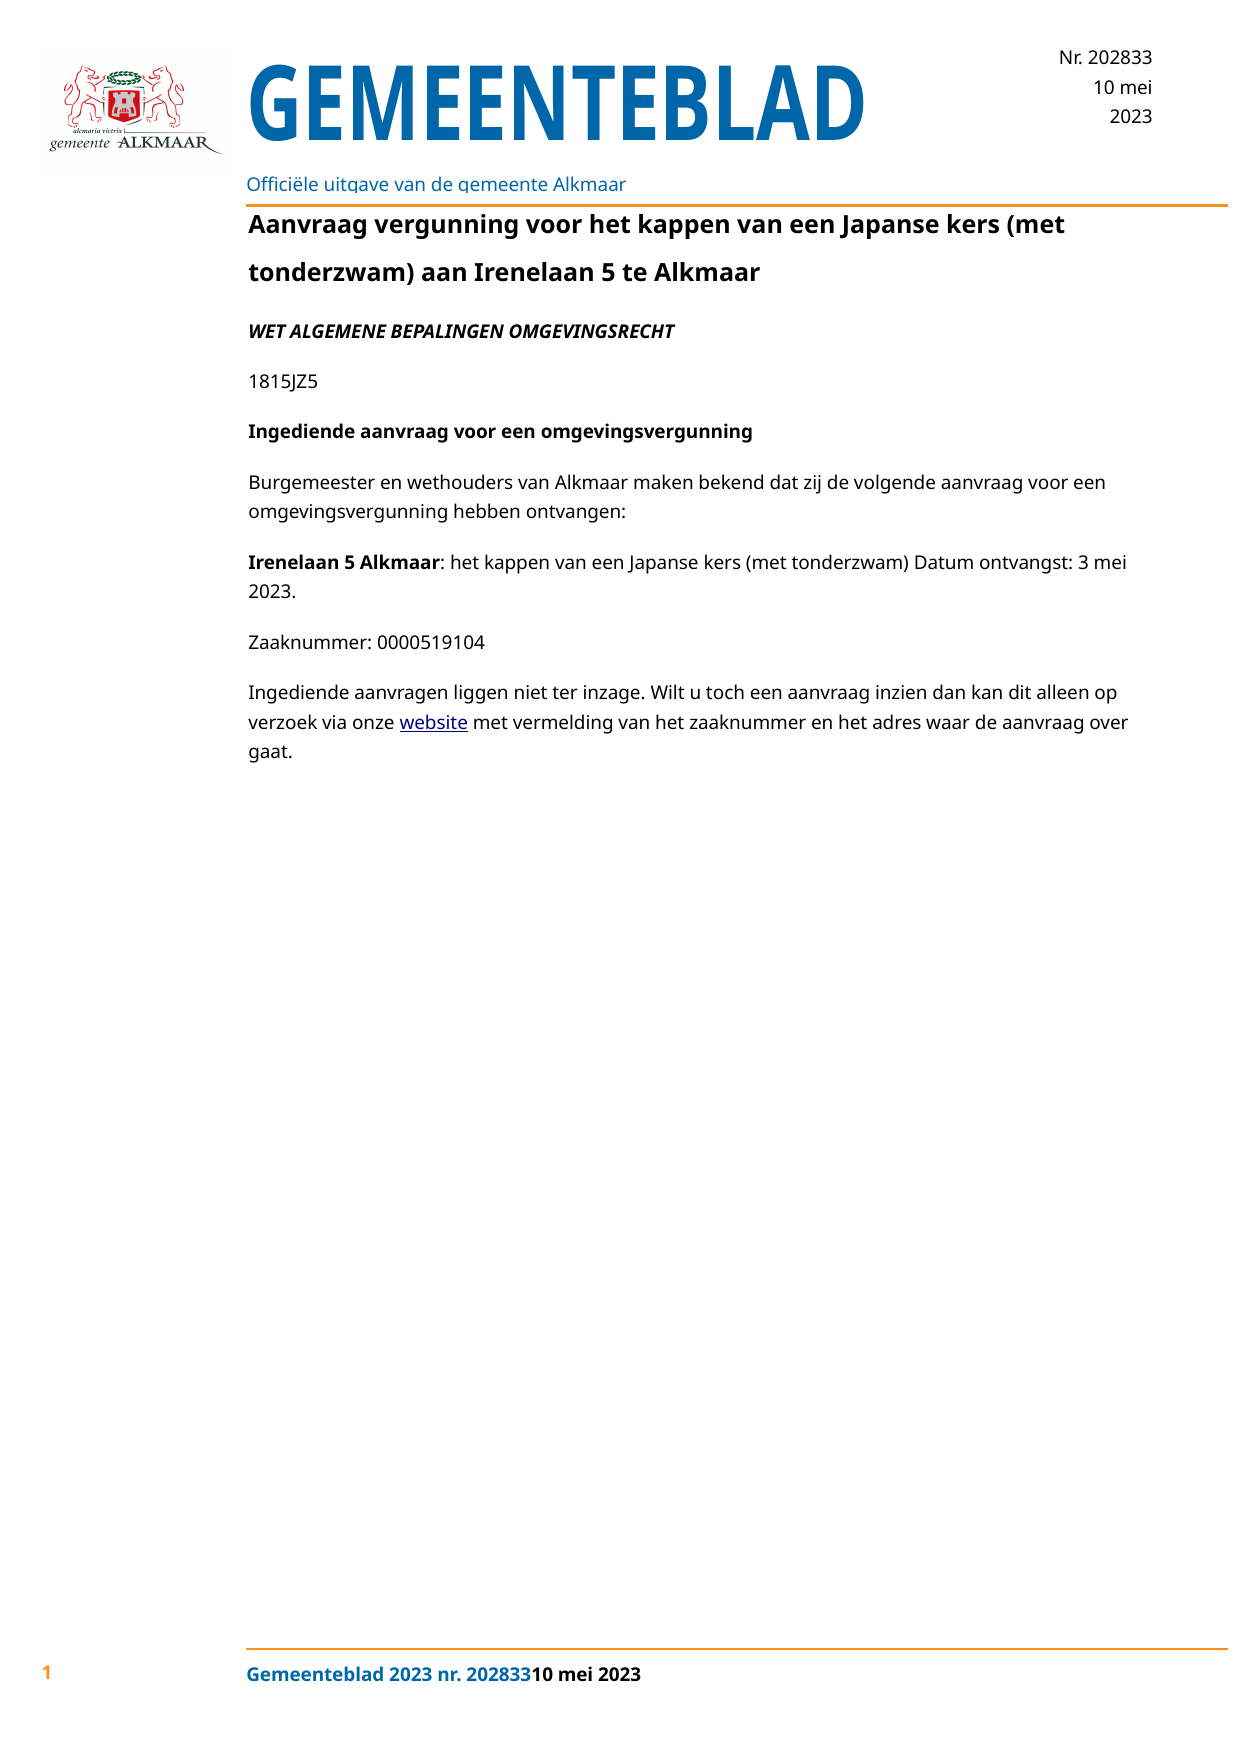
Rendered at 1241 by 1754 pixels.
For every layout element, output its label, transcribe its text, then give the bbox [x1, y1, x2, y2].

text Burgemeester en wethouders van Alkmaar maken bekend dat zij de volgende aanvraag voor een omgevingsvergunning hebben ontvangen: [248, 469, 1152, 524]
text Zaaknummer: 0000519104 [248, 629, 1152, 655]
text 1815JZ5 [248, 368, 1152, 394]
text Irenelaan 5 Alkmaar: het kappen van een Japanse kers (met tonderzwam) Datum ontvangst: 3 mei 2023. [248, 549, 1152, 604]
text Ingediende aanvraag voor een omgevingsvergunning [248, 419, 1152, 444]
text WET ALGEMENE BEPALINGEN OMGEVINGSRECHT [248, 318, 1152, 344]
picture [41, 47, 231, 172]
text Aanvraag vergunning voor het kappen van een Japanse kers (met tonderzwam) aan Irenelaan 5 te Alkmaar [248, 207, 1152, 288]
text Ingediende aanvragen liggen niet ter inzage. Wilt u toch een aanvraag inzien dan kan dit alleen op verzoek via onze website met vermelding van het zaaknummer en het adres waar de aanvraag over gaat. [248, 679, 1152, 764]
